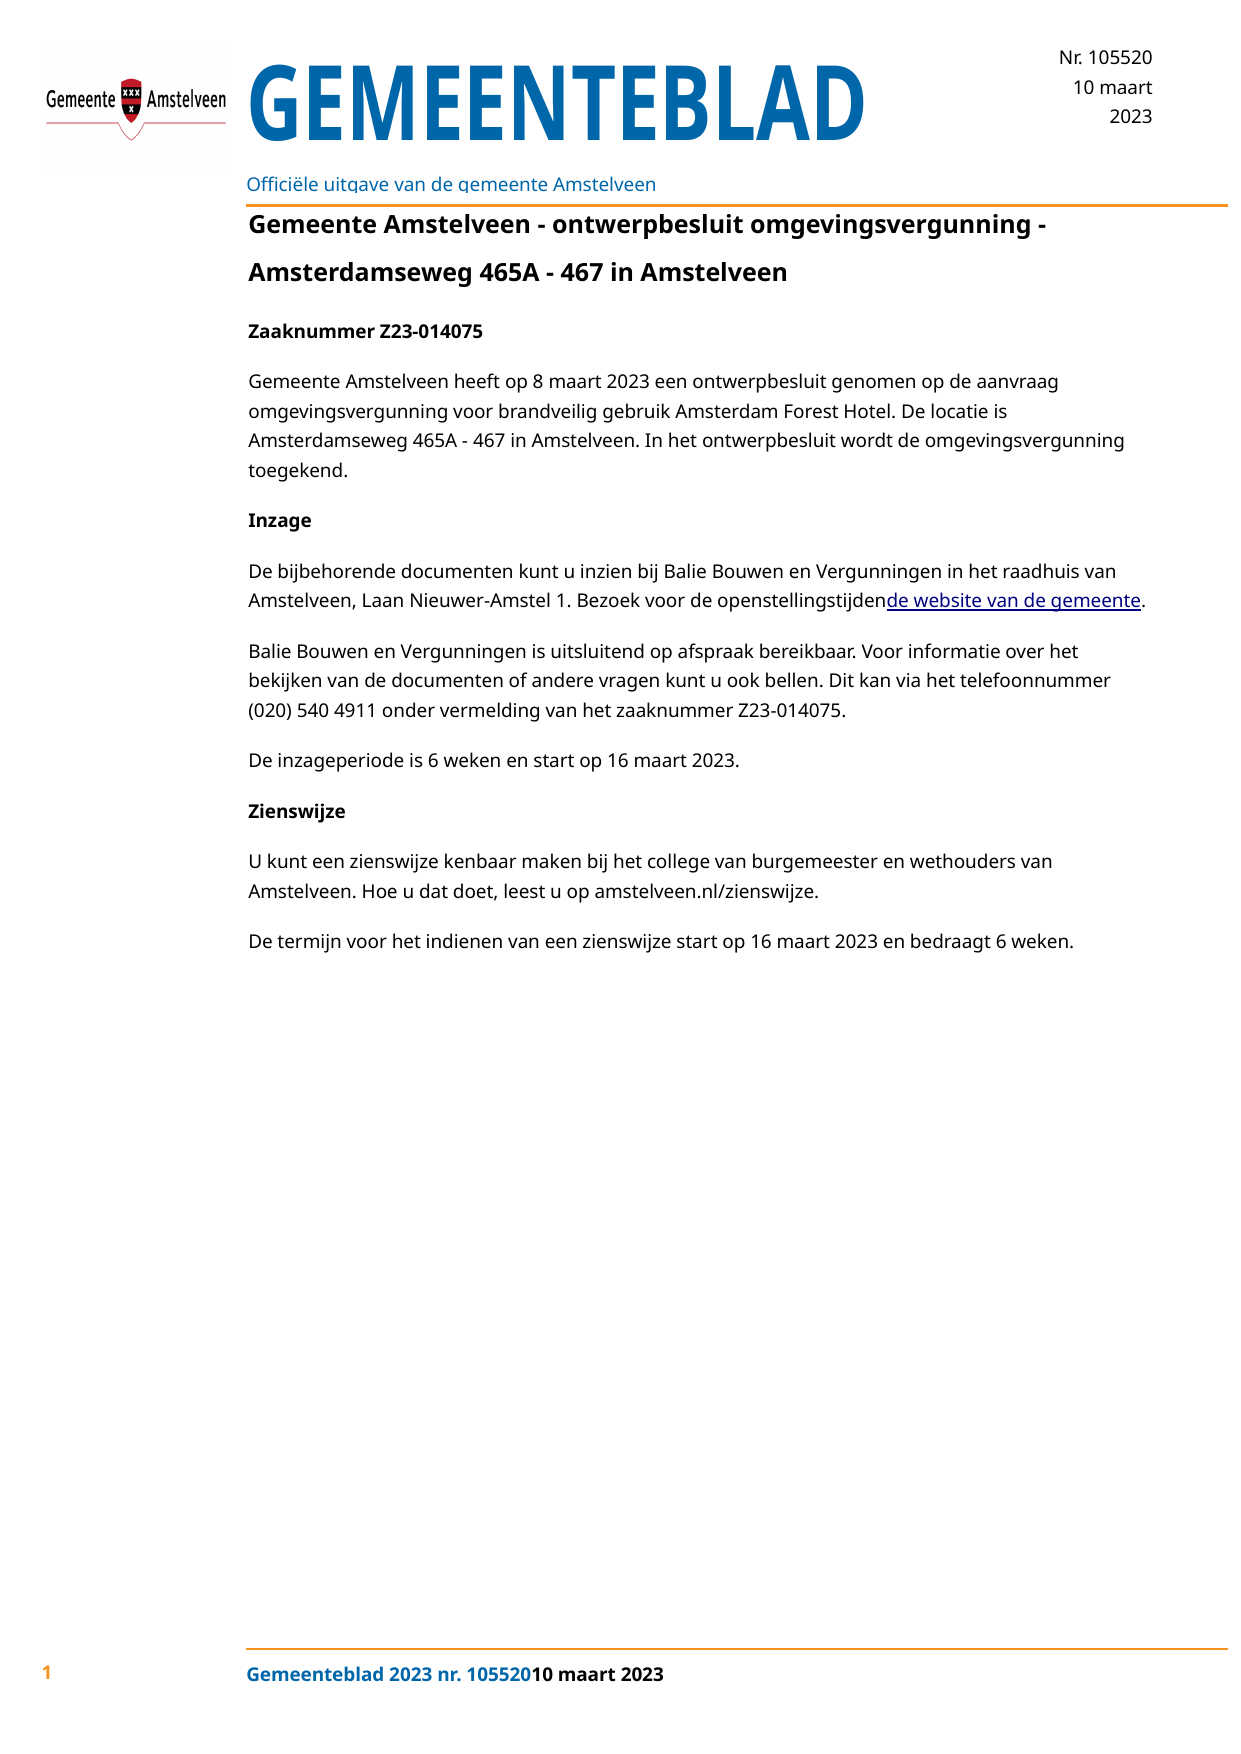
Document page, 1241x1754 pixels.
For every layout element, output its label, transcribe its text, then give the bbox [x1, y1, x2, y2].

text Gemeente Amstelveen heeft op 8 maart 2023 een ontwerpbesluit genomen op de aanvraag omgevingsvergunning voor brandveilig gebruik Amsterdam Forest Hotel. De locatie is Amsterdamseweg 465A - 467 in Amstelveen. In het ontwerpbesluit wordt de omgevingsvergunning toegekend. [248, 368, 1152, 483]
text De termijn voor het indienen van een zienswijze start op 16 maart 2023 en bedraagt 6 weken. [248, 928, 1152, 954]
text Zienswijze [248, 798, 1152, 824]
text Balie Bouwen en Vergunningen is uitsluitend op afspraak bereikbaar. Voor informatie over het bekijken van de documenten of andere vragen kunt u ook bellen. Dit kan via het telefoonnummer (020) 540 4911 onder vermelding van het zaaknummer Z23-014075. [248, 638, 1152, 723]
text Zaaknummer Z23-014075 [248, 318, 1152, 344]
text De bijbehorende documenten kunt u inzien bij Balie Bouwen en Vergunningen in het raadhuis van Amstelveen, Laan Nieuwer-Amstel 1. Bezoek voor de openstellingstijdende website van de gemeente. [248, 558, 1152, 613]
text Inzage [248, 507, 1152, 533]
picture [41, 47, 231, 172]
text U kunt een zienswijze kenbaar maken bij het college van burgemeester en wethouders van Amstelveen. Hoe u dat doet, leest u op amstelveen.nl/zienswijze. [248, 848, 1152, 904]
text Gemeente Amstelveen - ontwerpbesluit omgevingsvergunning - Amsterdamseweg 465A - 467 in Amstelveen [248, 207, 1152, 288]
text De inzageperiode is 6 weken en start op 16 maart 2023. [248, 747, 1152, 773]
